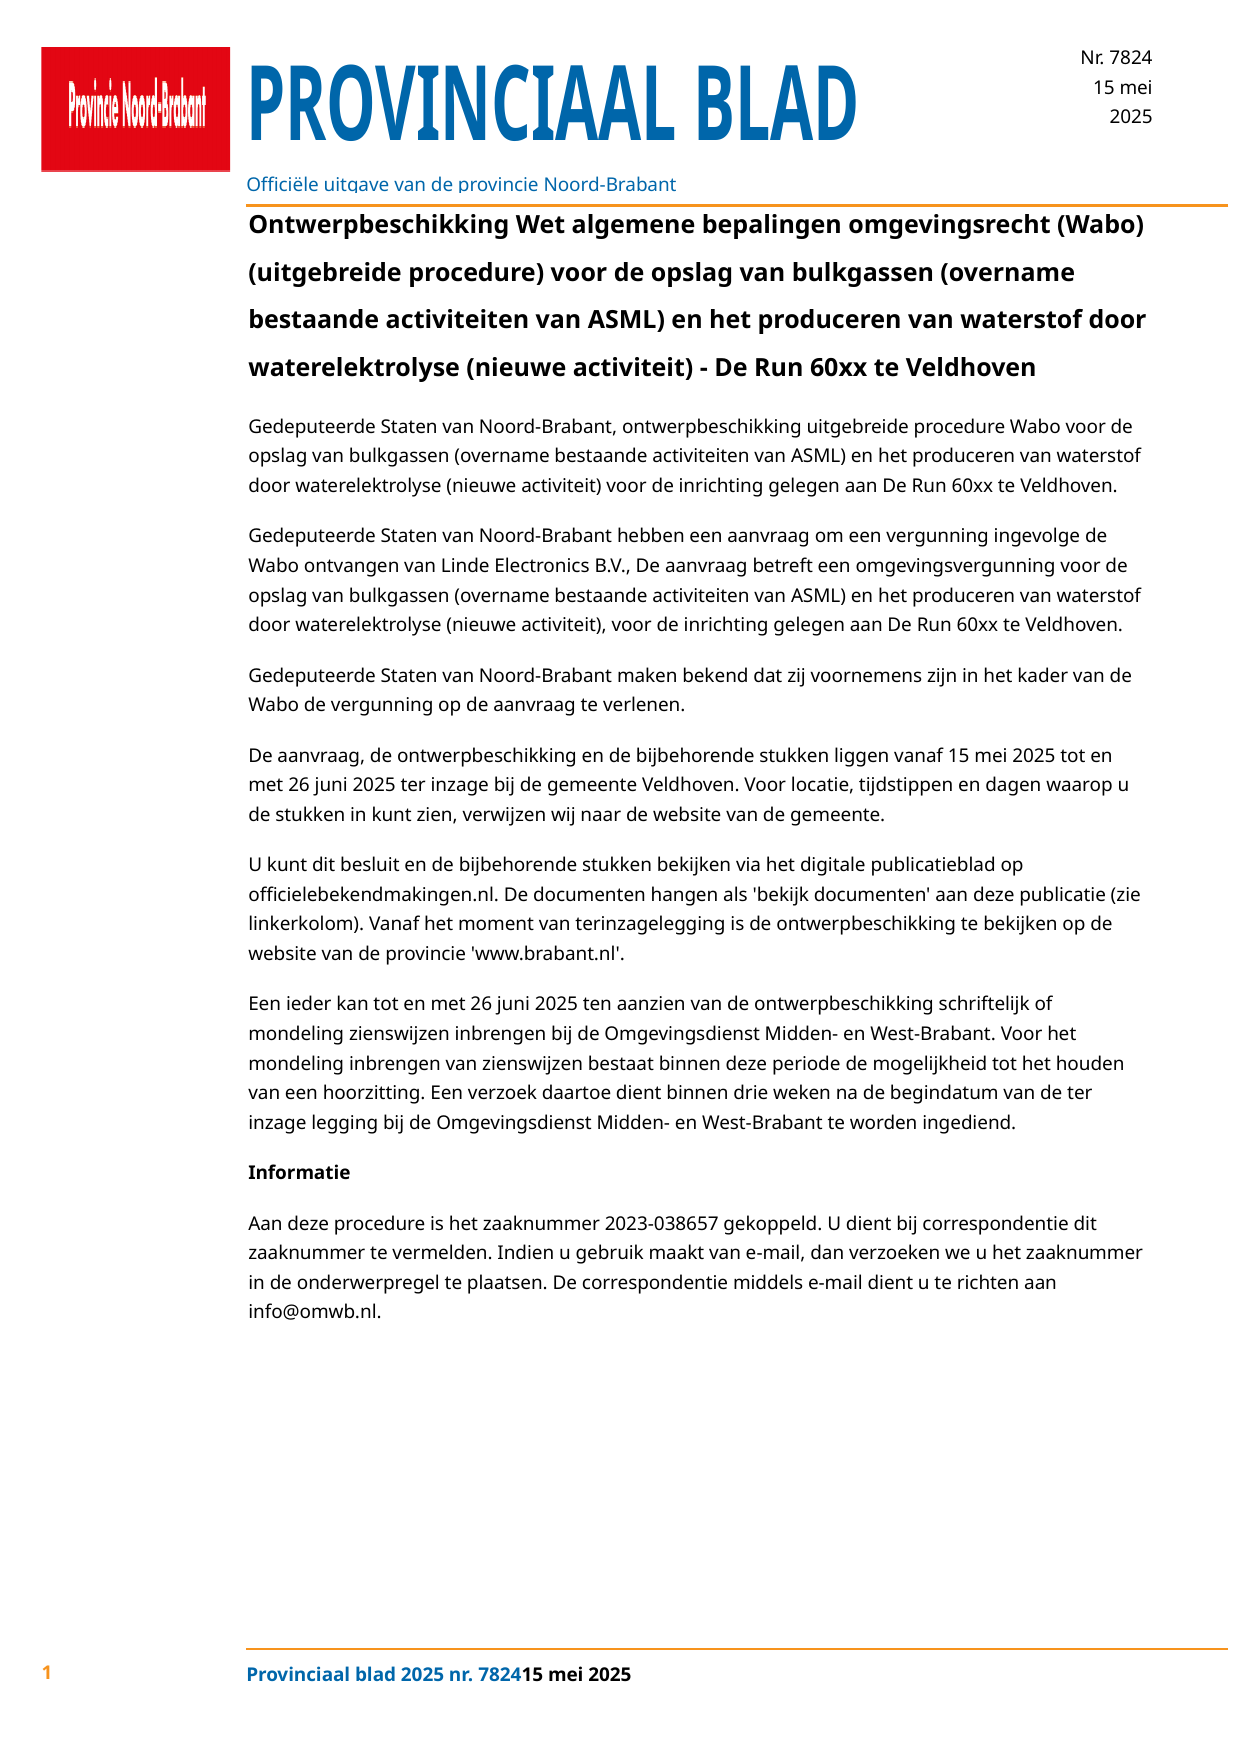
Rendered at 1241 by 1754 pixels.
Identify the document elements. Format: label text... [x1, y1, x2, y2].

text U kunt dit besluit en de bijbehorende stukken bekijken via het digitale publicatieblad op officielebekendmakingen.nl. De documenten hangen als 'bekijk documenten' aan deze publicatie (zie linkerkolom). Vanaf het moment van terinzagelegging is de ontwerpbeschikking te bekijken op de website van de provincie 'www.brabant.nl'. [248, 851, 1152, 966]
text Gedeputeerde Staten van Noord-Brabant hebben een aanvraag om een vergunning ingevolge de Wabo ontvangen van Linde Electronics B.V., De aanvraag betreft een omgevingsvergunning voor de opslag van bulkgassen (overname bestaande activiteiten van ASML) en het produceren van waterstof door waterelektrolyse (nieuwe activiteit), voor de inrichting gelegen aan De Run 60xx te Veldhoven. [248, 523, 1152, 637]
text Gedeputeerde Staten van Noord-Brabant, ontwerpbeschikking uitgebreide procedure Wabo voor de opslag van bulkgassen (overname bestaande activiteiten van ASML) en het produceren van waterstof door waterelektrolyse (nieuwe activiteit) voor de inrichting gelegen aan De Run 60xx te Veldhoven. [248, 413, 1152, 498]
text Gedeputeerde Staten van Noord-Brabant maken bekend dat zij voornemens zijn in het kader van de Wabo de vergunning op de aanvraag te verlenen. [248, 662, 1152, 717]
text Ontwerpbeschikking Wet algemene bepalingen omgevingsrecht (Wabo) (uitgebreide procedure) voor de opslag van bulkgassen (overname bestaande activiteiten van ASML) en het produceren van waterstof door waterelektrolyse (nieuwe activiteit) - De Run 60xx te Veldhoven [248, 207, 1152, 384]
picture [41, 47, 231, 172]
text Een ieder kan tot en met 26 juni 2025 ten aanzien van de ontwerpbeschikking schriftelijk of mondeling zienswijzen inbrengen bij de Omgevingsdienst Midden- en West-Brabant. Voor het mondeling inbrengen van zienswijzen bestaat binnen deze periode de mogelijkheid tot het houden van een hoorzitting. Een verzoek daartoe dient binnen drie weken na de begindatum van de ter inzage legging bij de Omgevingsdienst Midden- en West-Brabant te worden ingediend. [248, 991, 1152, 1135]
text Aan deze procedure is het zaaknummer 2023-038657 gekoppeld. U dient bij correspondentie dit zaaknummer te vermelden. Indien u gebruik maakt van e-mail, dan verzoeken we u het zaaknummer in de onderwerpregel te plaatsen. De correspondentie middels e-mail dient u te richten aan info@omwb.nl. [248, 1210, 1152, 1324]
text De aanvraag, de ontwerpbeschikking en de bijbehorende stukken liggen vanaf 15 mei 2025 tot en met 26 juni 2025 ter inzage bij de gemeente Veldhoven. Voor locatie, tijdstippen en dagen waarop u de stukken in kunt zien, verwijzen wij naar de website van de gemeente. [248, 742, 1152, 827]
text Informatie [248, 1159, 1152, 1185]
